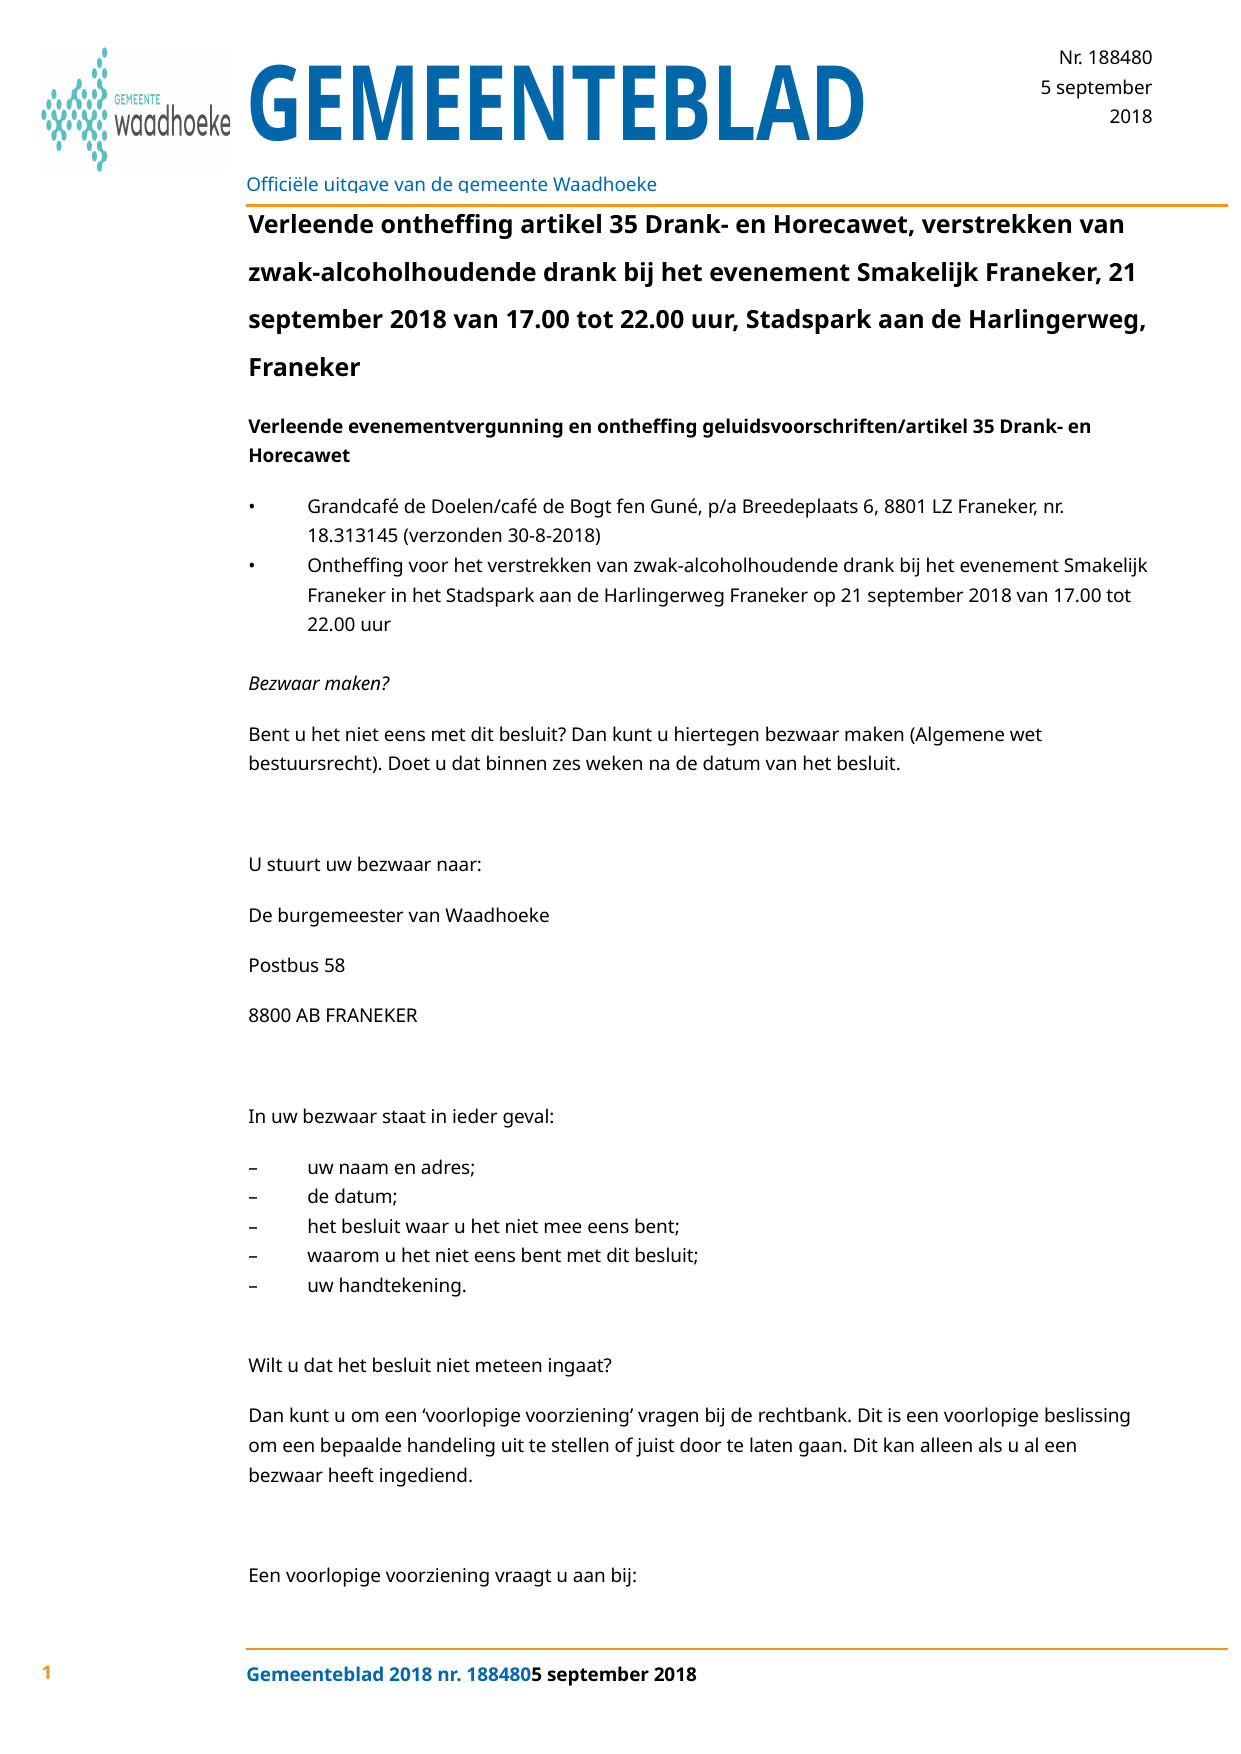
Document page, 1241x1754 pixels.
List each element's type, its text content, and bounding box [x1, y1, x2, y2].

text Een voorlopige voorziening vraagt u aan bij: [248, 1563, 1152, 1588]
list uw naam en adres; [248, 1154, 1152, 1180]
text 8800 AB FRANEKER [248, 1003, 1152, 1028]
text U stuurt uw bezwaar naar: [248, 851, 1152, 877]
list waarom u het niet eens bent met dit besluit; [248, 1243, 1152, 1268]
text In uw bezwaar staat in ieder geval: [248, 1103, 1152, 1129]
text Verleende evenementvergunning en ontheffing geluidsvoorschriften/artikel 35 Drank- en Horecawet [248, 413, 1152, 468]
picture [41, 47, 231, 172]
list het besluit waar u het niet mee eens bent; [248, 1213, 1152, 1239]
list Grandcafé de Doelen/café de Bogt fen Guné, p/a Breedeplaats 6, 8801 LZ Franeker, nr. 18.313145 (verzonden 30-8-2018) [248, 493, 1152, 548]
text Bezwaar maken? [248, 671, 1152, 696]
text Postbus 58 [248, 952, 1152, 978]
text Bent u het niet eens met dit besluit? Dan kunt u hiertegen bezwaar maken (Algemene wet bestuursrecht). Doet u dat binnen zes weken na de datum van het besluit. [248, 721, 1152, 776]
text De burgemeester van Waadhoeke [248, 902, 1152, 928]
text Wilt u dat het besluit niet meteen ingaat? [248, 1352, 1152, 1378]
list uw handtekening. [248, 1272, 1152, 1298]
text Verleende ontheffing artikel 35 Drank- en Horecawet, verstrekken van zwak-alcoholhoudende drank bij het evenement Smakelijk Franeker, 21 september 2018 van 17.00 tot 22.00 uur, Stadspark aan de Harlingerweg, Franeker [248, 207, 1152, 384]
text Dan kunt u om een ‘voorlopige voorziening’ vragen bij de rechtbank. Dit is een voorlopige beslissing om een bepaalde handeling uit te stellen of juist door te laten gaan. Dit kan alleen als u al een bezwaar heeft ingediend. [248, 1403, 1152, 1488]
list de datum; [248, 1183, 1152, 1209]
list Ontheffing voor het verstrekken van zwak-alcoholhoudende drank bij het evenement Smakelijk Franeker in het Stadspark aan de Harlingerweg Franeker op 21 september 2018 van 17.00 tot 22.00 uur [248, 552, 1152, 637]
